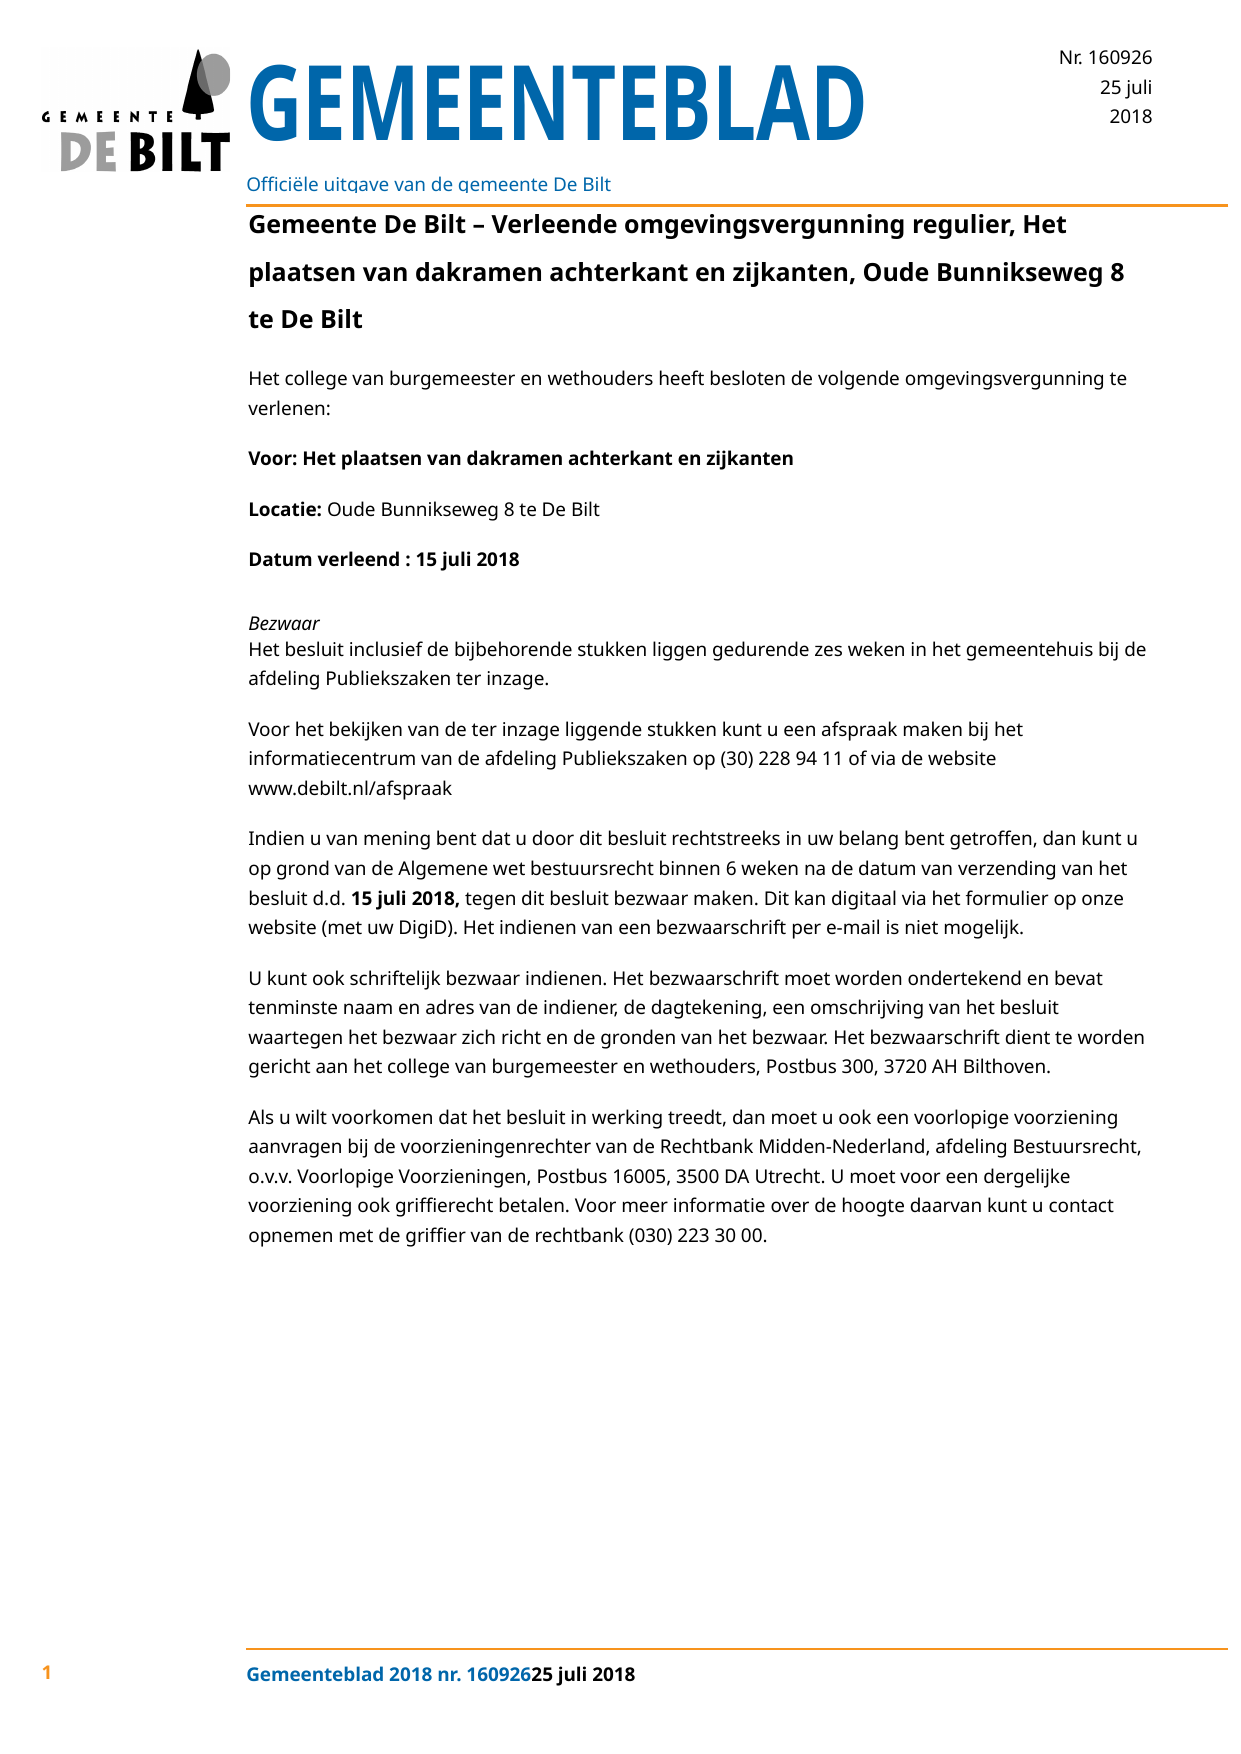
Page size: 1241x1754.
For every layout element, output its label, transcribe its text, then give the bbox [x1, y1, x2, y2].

text Als u wilt voorkomen dat het besluit in werking treedt, dan moet u ook een voorlopige voorziening aanvragen bij de voorzieningenrechter van de Rechtbank Midden-Nederland, afdeling Bestuursrecht, o.v.v. Voorlopige Voorzieningen, Postbus 16005, 3500 DA Utrecht. U moet voor een dergelijke voorziening ook griffierecht betalen. Voor meer informatie over de hoogte daarvan kunt u contact opnemen met de griffier van de rechtbank (030) 223 30 00. [248, 1104, 1152, 1248]
text Gemeente De Bilt – Verleende omgevingsvergunning regulier, Het plaatsen van dakramen achterkant en zijkanten, Oude Bunnikseweg 8 te De Bilt [248, 207, 1152, 336]
text Het college van burgemeester en wethouders heeft besloten de volgende omgevingsvergunning te verlenen: [248, 366, 1152, 421]
text Datum verleend : 15 juli 2018 [248, 546, 1152, 572]
text Bezwaar [248, 610, 1152, 636]
text U kunt ook schriftelijk bezwaar indienen. Het bezwaarschrift moet worden ondertekend en bevat tenminste naam en adres van de indiener, de dagtekening, een omschrijving van het besluit waartegen het bezwaar zich richt en de gronden van het bezwaar. Het bezwaarschrift dient te worden gericht aan het college van burgemeester en wethouders, Postbus 300, 3720 AH Bilthoven. [248, 965, 1152, 1079]
text Voor het bekijken van de ter inzage liggende stukken kunt u een afspraak maken bij het informatiecentrum van de afdeling Publiekszaken op (30) 228 94 11 of via de website www.debilt.nl/afspraak [248, 716, 1152, 801]
text Voor: Het plaatsen van dakramen achterkant en zijkanten [248, 446, 1152, 471]
text Indien u van mening bent dat u door dit besluit rechtstreeks in uw belang bent getroffen, dan kunt u op grond van de Algemene wet bestuursrecht binnen 6 weken na de datum van verzending van het besluit d.d. 15 juli 2018, tegen dit besluit bezwaar maken. Dit kan digitaal via het formulier op onze website (met uw DigiD). Het indienen van een bezwaarschrift per e-mail is niet mogelijk. [248, 826, 1152, 940]
text Locatie: Oude Bunnikseweg 8 te De Bilt [248, 496, 1152, 522]
text Het besluit inclusief de bijbehorende stukken liggen gedurende zes weken in het gemeentehuis bij de afdeling Publiekszaken ter inzage. [248, 636, 1152, 691]
picture [41, 47, 231, 172]
